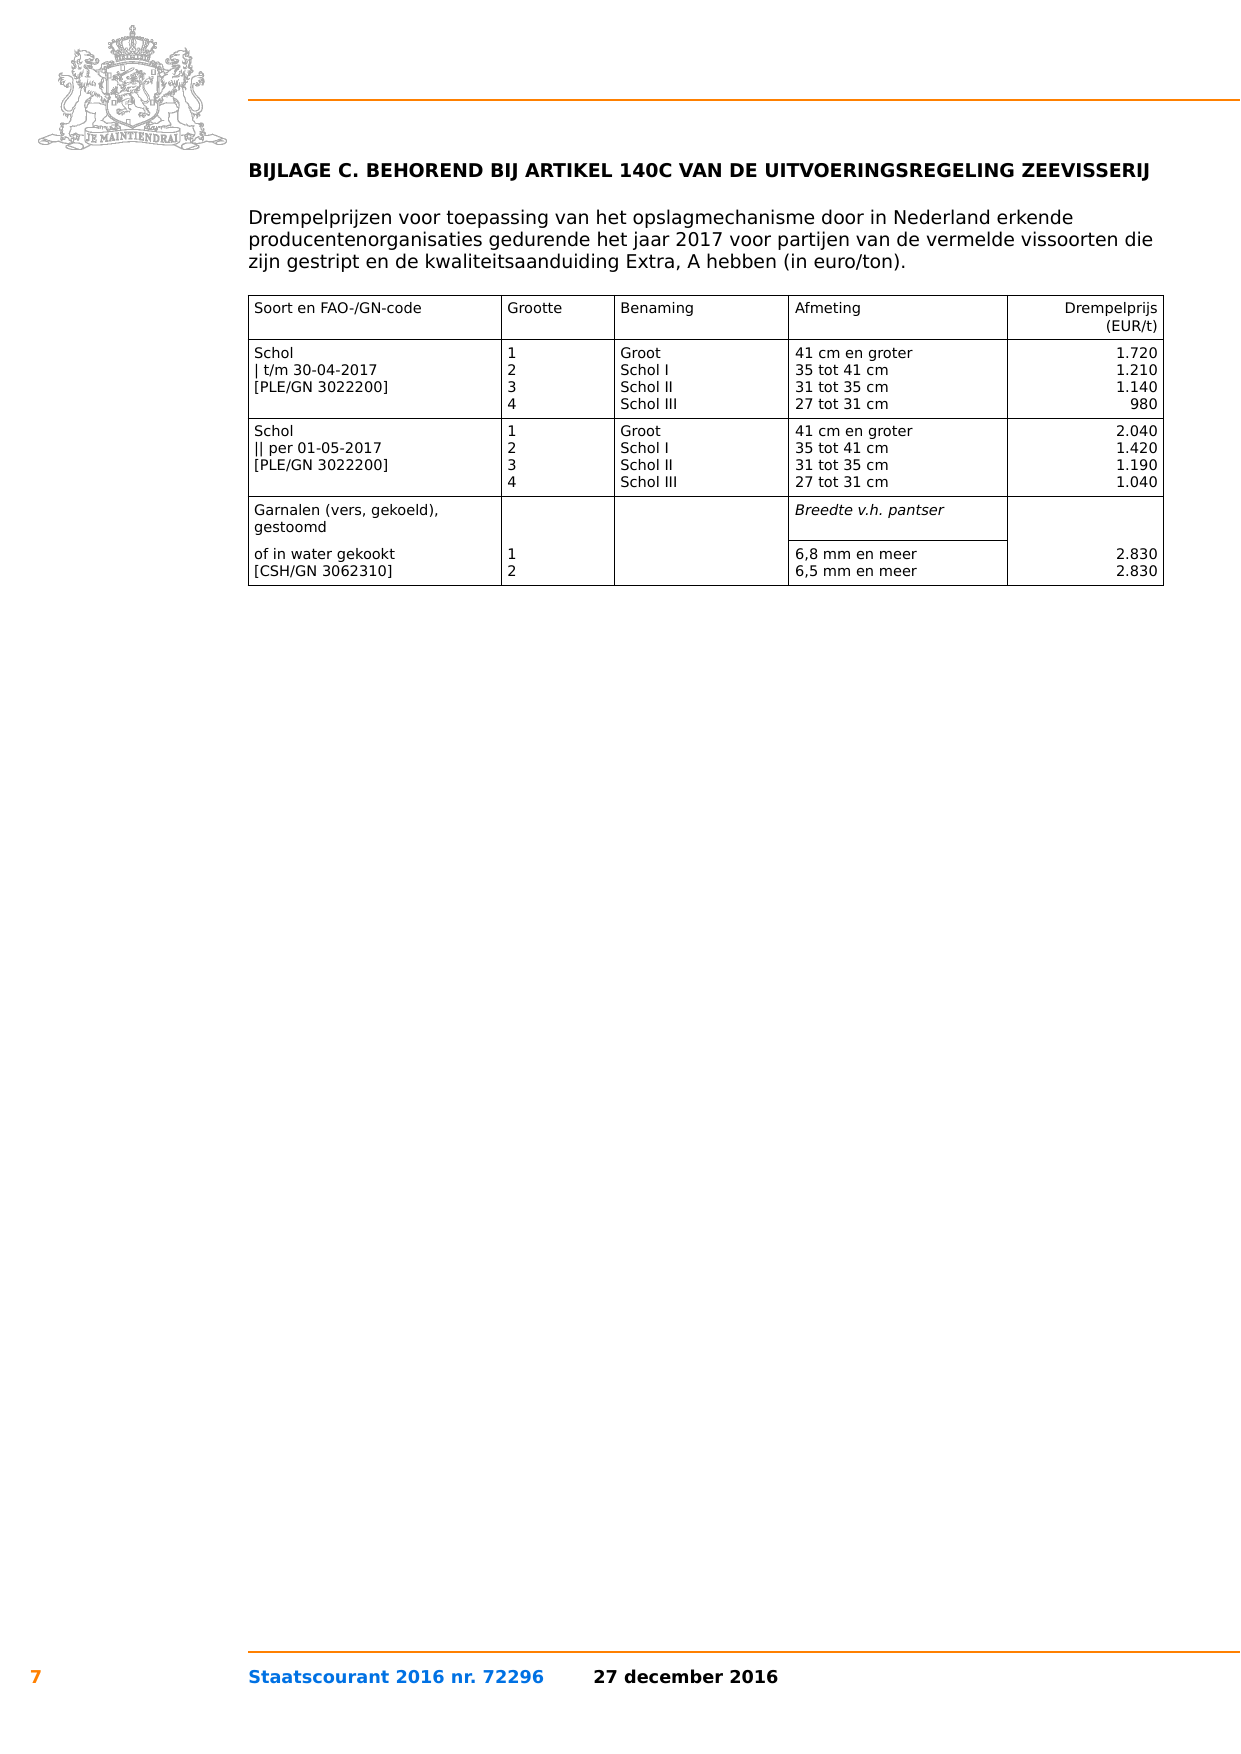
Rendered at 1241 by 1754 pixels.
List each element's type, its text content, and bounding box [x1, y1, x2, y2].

table_cell [502, 497, 614, 540]
table_cell Schol III [615, 396, 788, 417]
table_cell [1008, 497, 1163, 540]
table_cell 4 [502, 474, 614, 496]
table_cell Schol III [615, 474, 788, 496]
table_cell 1 [502, 419, 614, 440]
table_cell Groot [615, 419, 788, 440]
table_header Afmeting [789, 296, 1007, 339]
text Drempelprijzen voor toepassing van het opslagmechanisme door in Nederland erkende producentenorganisaties gedurende het jaar 2017 voor partijen van de vermelde vissoorten die zijn gestript en de kwaliteitsaanduiding Extra, A hebben (in euro/ton). [248, 207, 1163, 273]
table_cell [249, 396, 501, 417]
table_cell Schol I [615, 440, 788, 457]
table_cell 2 [502, 563, 614, 584]
table_cell 2.830 [1008, 563, 1163, 584]
table_cell Schol I [615, 362, 788, 379]
table_cell 41 cm en groter [789, 340, 1007, 362]
table_cell [PLE/GN 3022200] [249, 457, 501, 474]
table_cell 41 cm en groter [789, 419, 1007, 440]
table_cell Schol [249, 340, 501, 362]
table_cell 2.830 [1008, 540, 1163, 563]
table_cell Breedte v.h. pantser [789, 497, 1007, 540]
table_cell 1.210 [1008, 362, 1163, 379]
table_header Drempelprijs (EUR/t) [1008, 296, 1163, 339]
table_cell [PLE/GN 3022200] [249, 379, 501, 396]
table_cell 1.420 [1008, 440, 1163, 457]
table_cell 1 [502, 540, 614, 563]
table_cell 27 tot 31 cm [789, 474, 1007, 496]
table_cell Garnalen (vers, gekoeld), gestoomd [249, 497, 501, 540]
table_cell of in water gekookt [249, 540, 501, 563]
picture [38, 25, 227, 150]
table_cell Schol [249, 419, 501, 440]
table_cell 1.720 [1008, 340, 1163, 362]
table_cell 1.140 [1008, 379, 1163, 396]
table_cell 3 [502, 379, 614, 396]
table_cell 1 [502, 340, 614, 362]
table_cell 31 tot 35 cm [789, 379, 1007, 396]
table_cell 2.040 [1008, 419, 1163, 440]
table_cell 4 [502, 396, 614, 417]
table_cell 6,8 mm en meer [789, 541, 1007, 563]
table_cell 2 [502, 362, 614, 379]
table_cell [615, 540, 788, 563]
table_cell 1.040 [1008, 474, 1163, 496]
table_cell Schol II [615, 457, 788, 474]
table_header Grootte [502, 296, 614, 339]
table_cell [CSH/GN 3062310] [249, 563, 501, 584]
table_header Soort en FAO-/GN-code [249, 296, 501, 339]
table_cell 35 tot 41 cm [789, 362, 1007, 379]
table_cell 31 tot 35 cm [789, 457, 1007, 474]
table_cell || per 01-05-2017 [249, 440, 501, 457]
table_cell Schol II [615, 379, 788, 396]
table_cell Groot [615, 340, 788, 362]
table_cell 2 [502, 440, 614, 457]
table_cell [615, 497, 788, 540]
table_cell 6,5 mm en meer [789, 563, 1007, 584]
table_header Benaming [615, 296, 788, 339]
table_cell [249, 474, 501, 496]
subtitle BIJLAGE C. BEHOREND BIJ ARTIKEL 140C VAN DE UITVOERINGSREGELING ZEEVISSERIJ [248, 160, 1163, 182]
table_cell 3 [502, 457, 614, 474]
table_cell 27 tot 31 cm [789, 396, 1007, 417]
table_cell [615, 563, 788, 584]
table_cell | t/m 30-04-2017 [249, 362, 501, 379]
table_cell 35 tot 41 cm [789, 440, 1007, 457]
table_cell 980 [1008, 396, 1163, 417]
table_cell 1.190 [1008, 457, 1163, 474]
